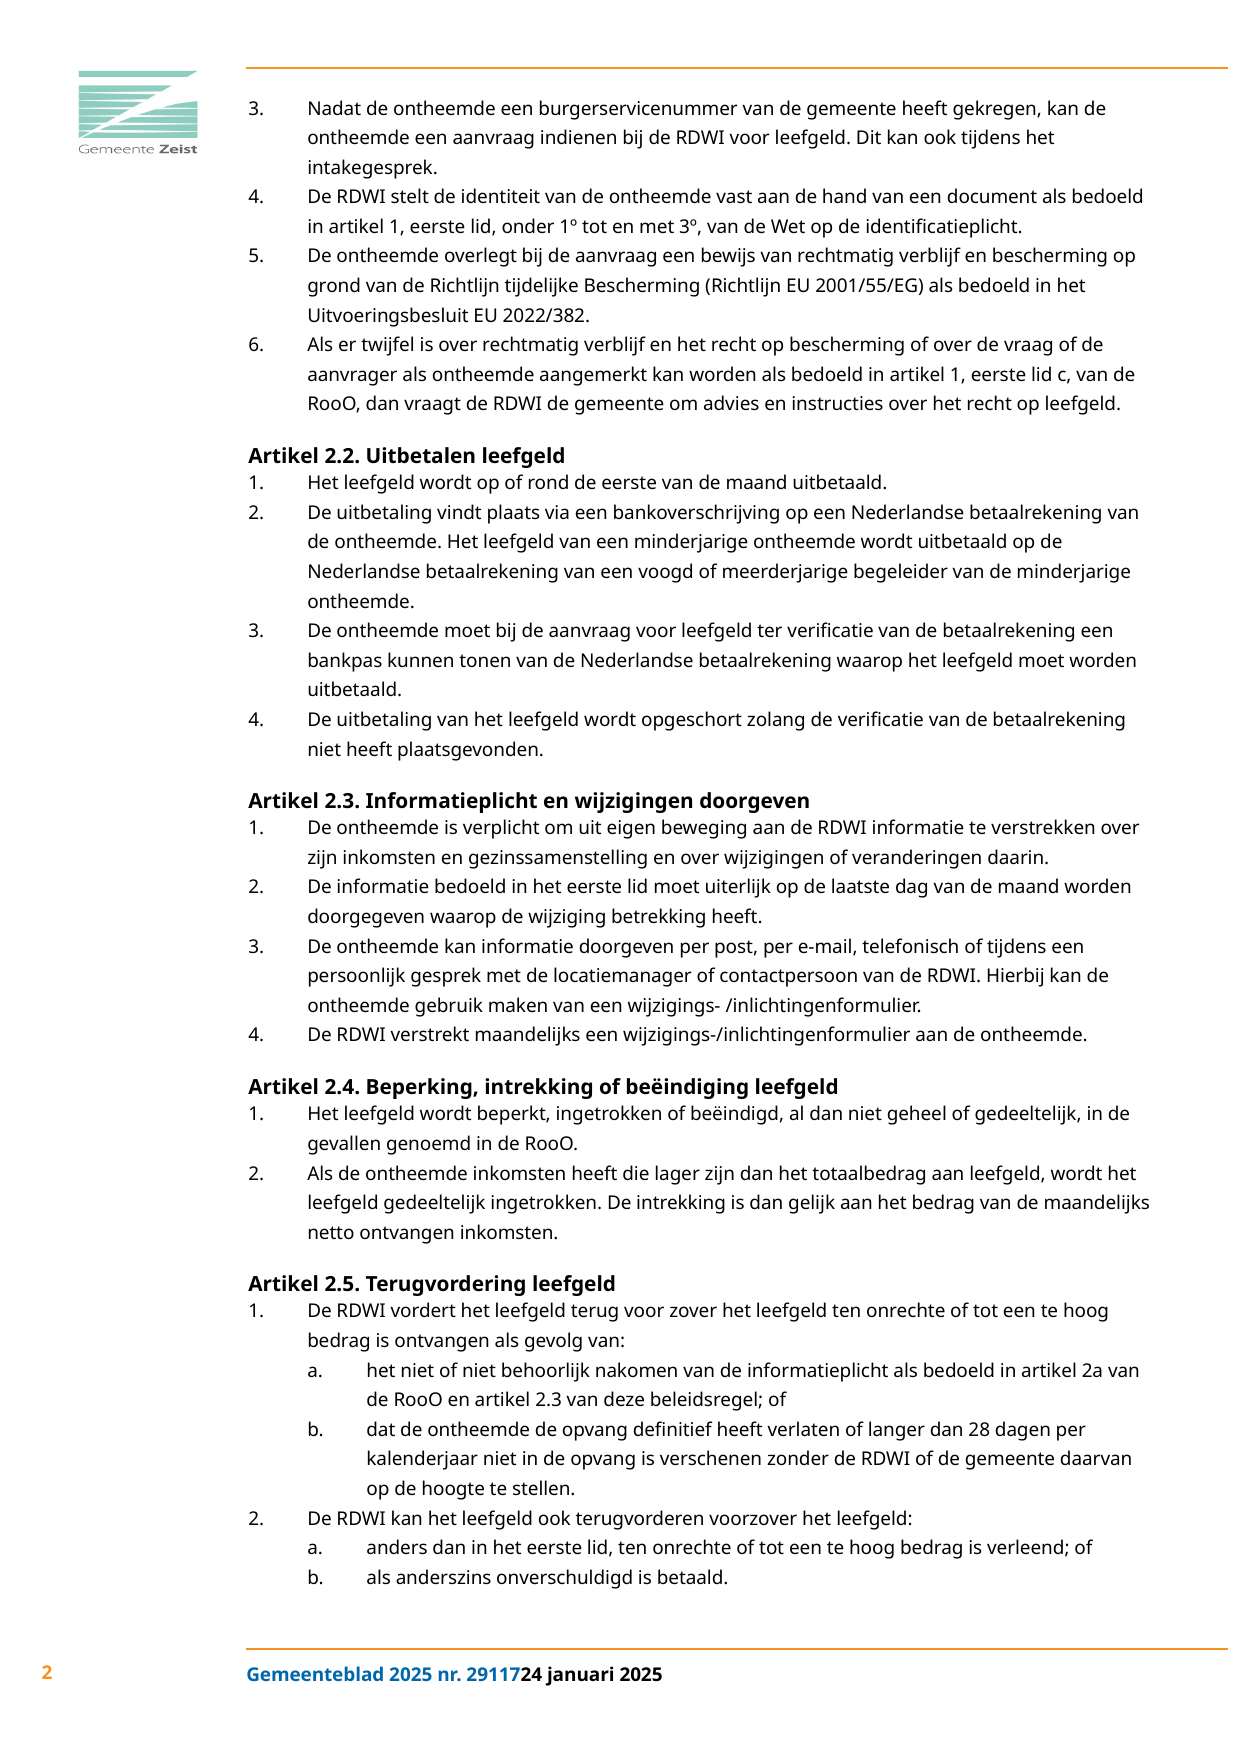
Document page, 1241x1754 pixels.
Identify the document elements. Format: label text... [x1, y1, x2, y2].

text Artikel 2.2. Uitbetalen leefgeld [248, 441, 1152, 469]
list De uitbetaling vindt plaats via een bankoverschrijving op een Nederlandse betaalrekening van de ontheemde. Het leefgeld van een minderjarige ontheemde wordt uitbetaald op de Nederlandse betaalrekening van een voogd of meerderjarige begeleider van de minderjarige ontheemde. [248, 499, 1152, 613]
list De ontheemde overlegt bij de aanvraag een bewijs van rechtmatig verblijf en bescherming op grond van de Richtlijn tijdelijke Bescherming (Richtlijn EU 2001/55/EG) als bedoeld in het Uitvoeringsbesluit EU 2022/382. [248, 243, 1152, 328]
list De informatie bedoeld in het eerste lid moet uiterlijk op de laatste dag van de maand worden doorgegeven waarop de wijziging betrekking heeft. [248, 874, 1152, 929]
list als anderszins onverschuldigd is betaald. [307, 1564, 1152, 1590]
list anders dan in het eerste lid, ten onrechte of tot een te hoog bedrag is verleend; of [307, 1534, 1152, 1560]
list Als de ontheemde inkomsten heeft die lager zijn dan het totaalbedrag aan leefgeld, wordt het leefgeld gedeeltelijk ingetrokken. De intrekking is dan gelijk aan het bedrag van de maandelijks netto ontvangen inkomsten. [248, 1160, 1152, 1244]
list Als er twijfel is over rechtmatig verblijf en het recht op bescherming of over de vraag of de aanvrager als ontheemde aangemerkt kan worden als bedoeld in artikel 1, eerste lid c, van de RooO, dan vraagt de RDWI de gemeente om advies en instructies over het recht op leefgeld. [248, 331, 1152, 416]
list De ontheemde kan informatie doorgeven per post, per e-mail, telefonisch of tijdens een persoonlijk gesprek met de locatiemanager of contactpersoon van de RDWI. Hierbij kan de ontheemde gebruik maken van een wijzigings- /inlichtingenformulier. [248, 933, 1152, 1018]
list Het leefgeld wordt op of rond de eerste van de maand uitbetaald. [248, 469, 1152, 495]
list De uitbetaling van het leefgeld wordt opgeschort zolang de verificatie van de betaalrekening niet heeft plaatsgevonden. [248, 706, 1152, 761]
list Nadat de ontheemde een burgerservicenummer van de gemeente heeft gekregen, kan de ontheemde een aanvraag indienen bij de RDWI voor leefgeld. Dit kan ook tijdens het intakegesprek. [248, 95, 1152, 180]
list De RDWI kan het leefgeld ook terugvorderen voorzover het leefgeld: [248, 1505, 1152, 1531]
text Artikel 2.3. Informatieplicht en wijzigingen doorgeven [248, 786, 1152, 814]
list De RDWI vordert het leefgeld terug voor zover het leefgeld ten onrechte of tot een te hoog bedrag is ontvangen als gevolg van: [248, 1298, 1152, 1353]
list dat de ontheemde de opvang definitief heeft verlaten of langer dan 28 dagen per kalenderjaar niet in de opvang is verschenen zonder de RDWI of de gemeente daarvan op de hoogte te stellen. [307, 1416, 1152, 1501]
text Artikel 2.5. Terugvordering leefgeld [248, 1269, 1152, 1298]
list De ontheemde is verplicht om uit eigen beweging aan de RDWI informatie te verstrekken over zijn inkomsten en gezinssamenstelling en over wijzigingen of veranderingen daarin. [248, 814, 1152, 870]
list De RDWI verstrekt maandelijks een wijzigings-/inlichtingenformulier aan de ontheemde. [248, 1022, 1152, 1047]
list Het leefgeld wordt beperkt, ingetrokken of beëindigd, al dan niet geheel of gedeeltelijk, in de gevallen genoemd in de RooO. [248, 1101, 1152, 1156]
list De RDWI stelt de identiteit van de ontheemde vast aan de hand van een document als bedoeld in artikel 1, eerste lid, onder 1º tot en met 3º, van de Wet op de identificatieplicht. [248, 183, 1152, 239]
picture [41, 47, 231, 172]
list De ontheemde moet bij de aanvraag voor leefgeld ter verificatie van de betaalrekening een bankpas kunnen tonen van de Nederlandse betaalrekening waarop het leefgeld moet worden uitbetaald. [248, 617, 1152, 702]
list het niet of niet behoorlijk nakomen van de informatieplicht als bedoeld in artikel 2a van de RooO en artikel 2.3 van deze beleidsregel; of [307, 1357, 1152, 1412]
text Artikel 2.4. Beperking, intrekking of beëindiging leefgeld [248, 1072, 1152, 1101]
